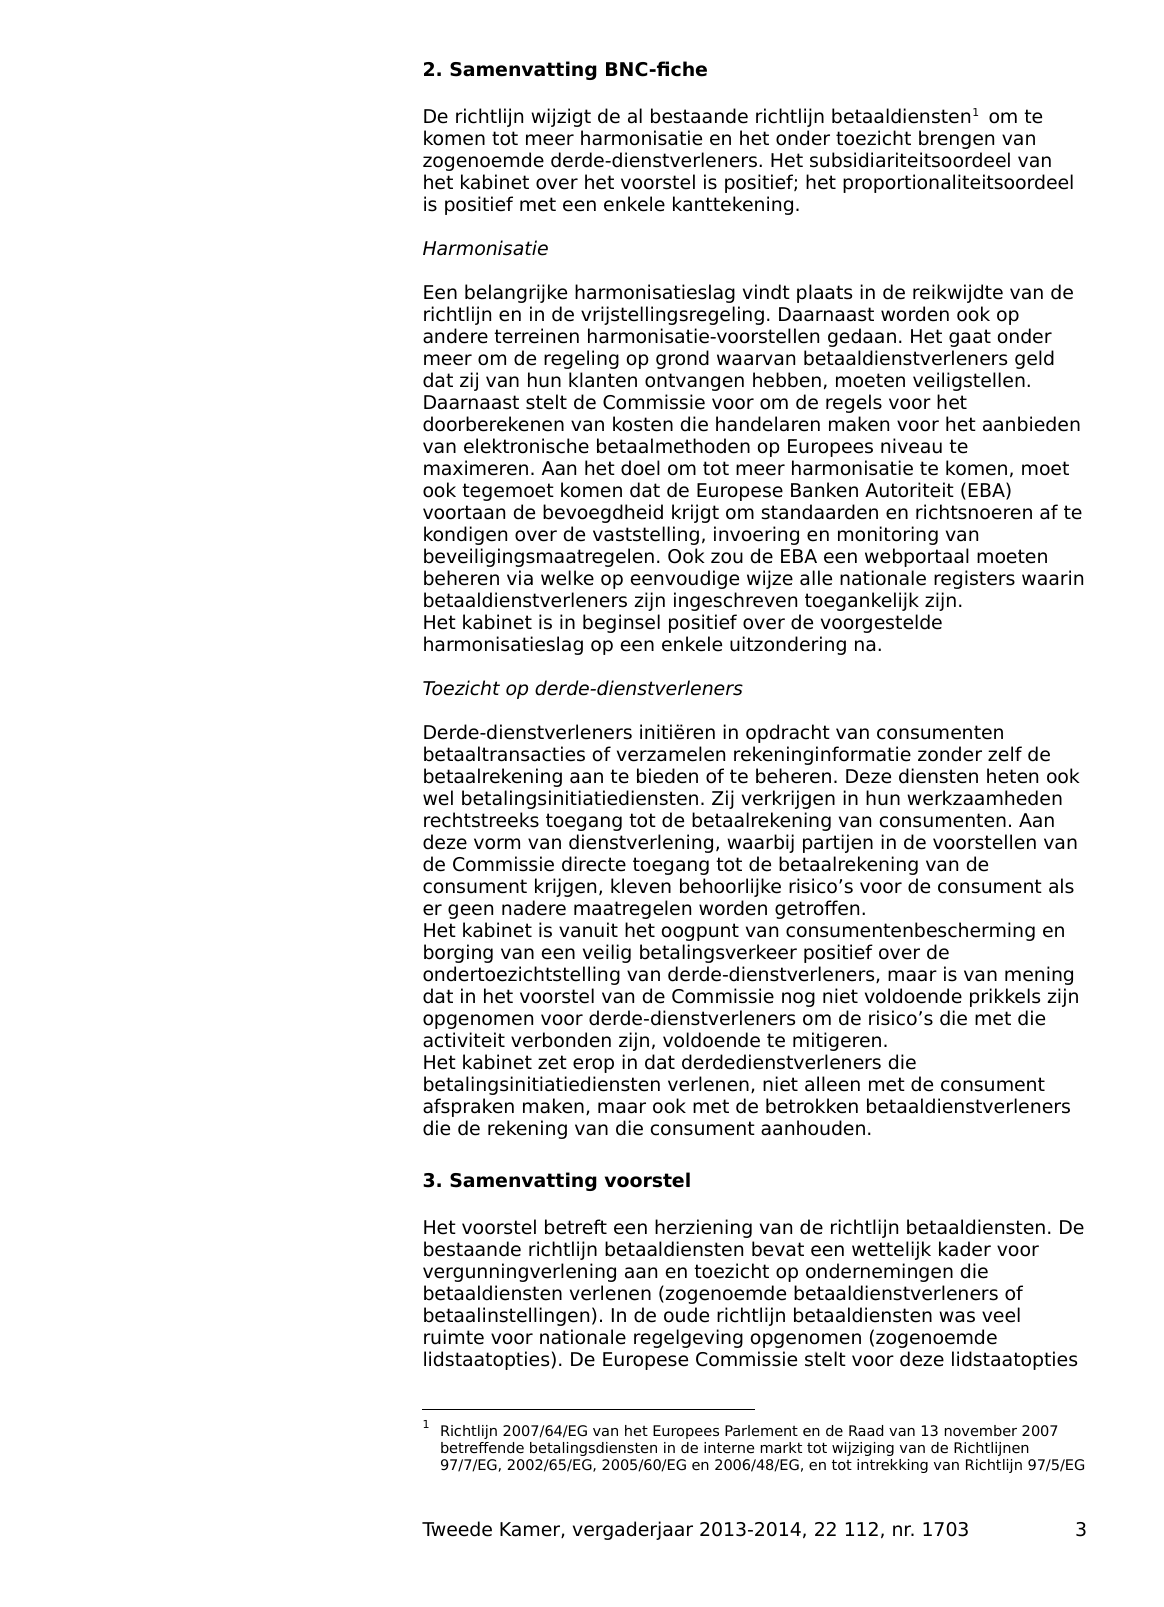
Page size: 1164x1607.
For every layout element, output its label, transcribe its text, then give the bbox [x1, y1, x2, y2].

subtitle Toezicht op derde-dienstverleners [422, 678, 1087, 700]
subtitle 2. Samenvatting BNC-fiche [422, 59, 1087, 81]
text Het voorstel betreft een herziening van de richtlijn betaaldiensten. De bestaande richtlijn betaaldiensten bevat een wettelijk kader voor vergunningverlening aan en toezicht op ondernemingen die betaaldiensten verlenen (zogenoemde betaaldienstverleners of betaalinstellingen). In de oude richtlijn betaaldiensten was veel ruimte voor nationale regelgeving opgenomen (zogenoemde lidstaatopties). De Europese Commissie stelt voor deze lidstaatopties [422, 1217, 1087, 1371]
text Het kabinet zet erop in dat derdedienstverleners die betalingsinitiatiediensten verlenen, niet alleen met de consument afspraken maken, maar ook met de betrokken betaaldienstverleners die de rekening van die consument aanhouden. [422, 1052, 1087, 1140]
text Richtlijn 2007/64/EG van het Europees Parlement en de Raad van 13 november 2007 betreffende betalingsdiensten in de interne markt tot wijziging van de Richtlijnen 97/7/EG, 2002/65/EG, 2005/60/EG en 2006/48/EG, en tot intrekking van Richtlijn 97/5/EG [422, 1418, 1087, 1474]
text Het kabinet is in beginsel positief over de voorgestelde harmonisatieslag op een enkele uitzondering na. [422, 612, 1087, 656]
text Derde-dienstverleners initiëren in opdracht van consumenten betaaltransacties of verzamelen rekeninginformatie zonder zelf de betaalrekening aan te bieden of te beheren. Deze diensten heten ook wel betalingsinitiatiediensten. Zij verkrijgen in hun werkzaamheden rechtstreeks toegang tot de betaalrekening van consumenten. Aan deze vorm van dienstverlening, waarbij partijen in de voorstellen van de Commissie directe toegang tot de betaalrekening van de consument krijgen, kleven behoorlijke risico’s voor de consument als er geen nadere maatregelen worden getroffen. [422, 722, 1087, 920]
text De richtlijn wijzigt de al bestaande richtlijn betaaldiensten om te komen tot meer harmonisatie en het onder toezicht brengen van zogenoemde derde-dienstverleners. Het subsidiariteitsoordeel van het kabinet over het voorstel is positief; het proportionaliteitsoordeel is positief met een enkele kanttekening. [422, 106, 1087, 216]
subtitle Harmonisatie [422, 238, 1087, 260]
text Het kabinet is vanuit het oogpunt van consumentenbescherming en borging van een veilig betalingsverkeer positief over de ondertoezichtstelling van derde-dienstverleners, maar is van mening dat in het voorstel van de Commissie nog niet voldoende prikkels zijn opgenomen voor derde-dienstverleners om de risico’s die met die activiteit verbonden zijn, voldoende te mitigeren. [422, 920, 1087, 1052]
subtitle 3. Samenvatting voorstel [422, 1170, 1087, 1192]
text Een belangrijke harmonisatieslag vindt plaats in de reikwijdte van de richtlijn en in de vrijstellingsregeling. Daarnaast worden ook op andere terreinen harmonisatie-voorstellen gedaan. Het gaat onder meer om de regeling op grond waarvan betaaldienstverleners geld dat zij van hun klanten ontvangen hebben, moeten veiligstellen. Daarnaast stelt de Commissie voor om de regels voor het doorberekenen van kosten die handelaren maken voor het aanbieden van elektronische betaalmethoden op Europees niveau te maximeren. Aan het doel om tot meer harmonisatie te komen, moet ook tegemoet komen dat de Europese Banken Autoriteit (EBA) voortaan de bevoegdheid krijgt om standaarden en richtsnoeren af te kondigen over de vaststelling, invoering en monitoring van beveiligingsmaatregelen. Ook zou de EBA een webportaal moeten beheren via welke op eenvoudige wijze alle nationale registers waarin betaaldienstverleners zijn ingeschreven toegankelijk zijn. [422, 282, 1087, 612]
